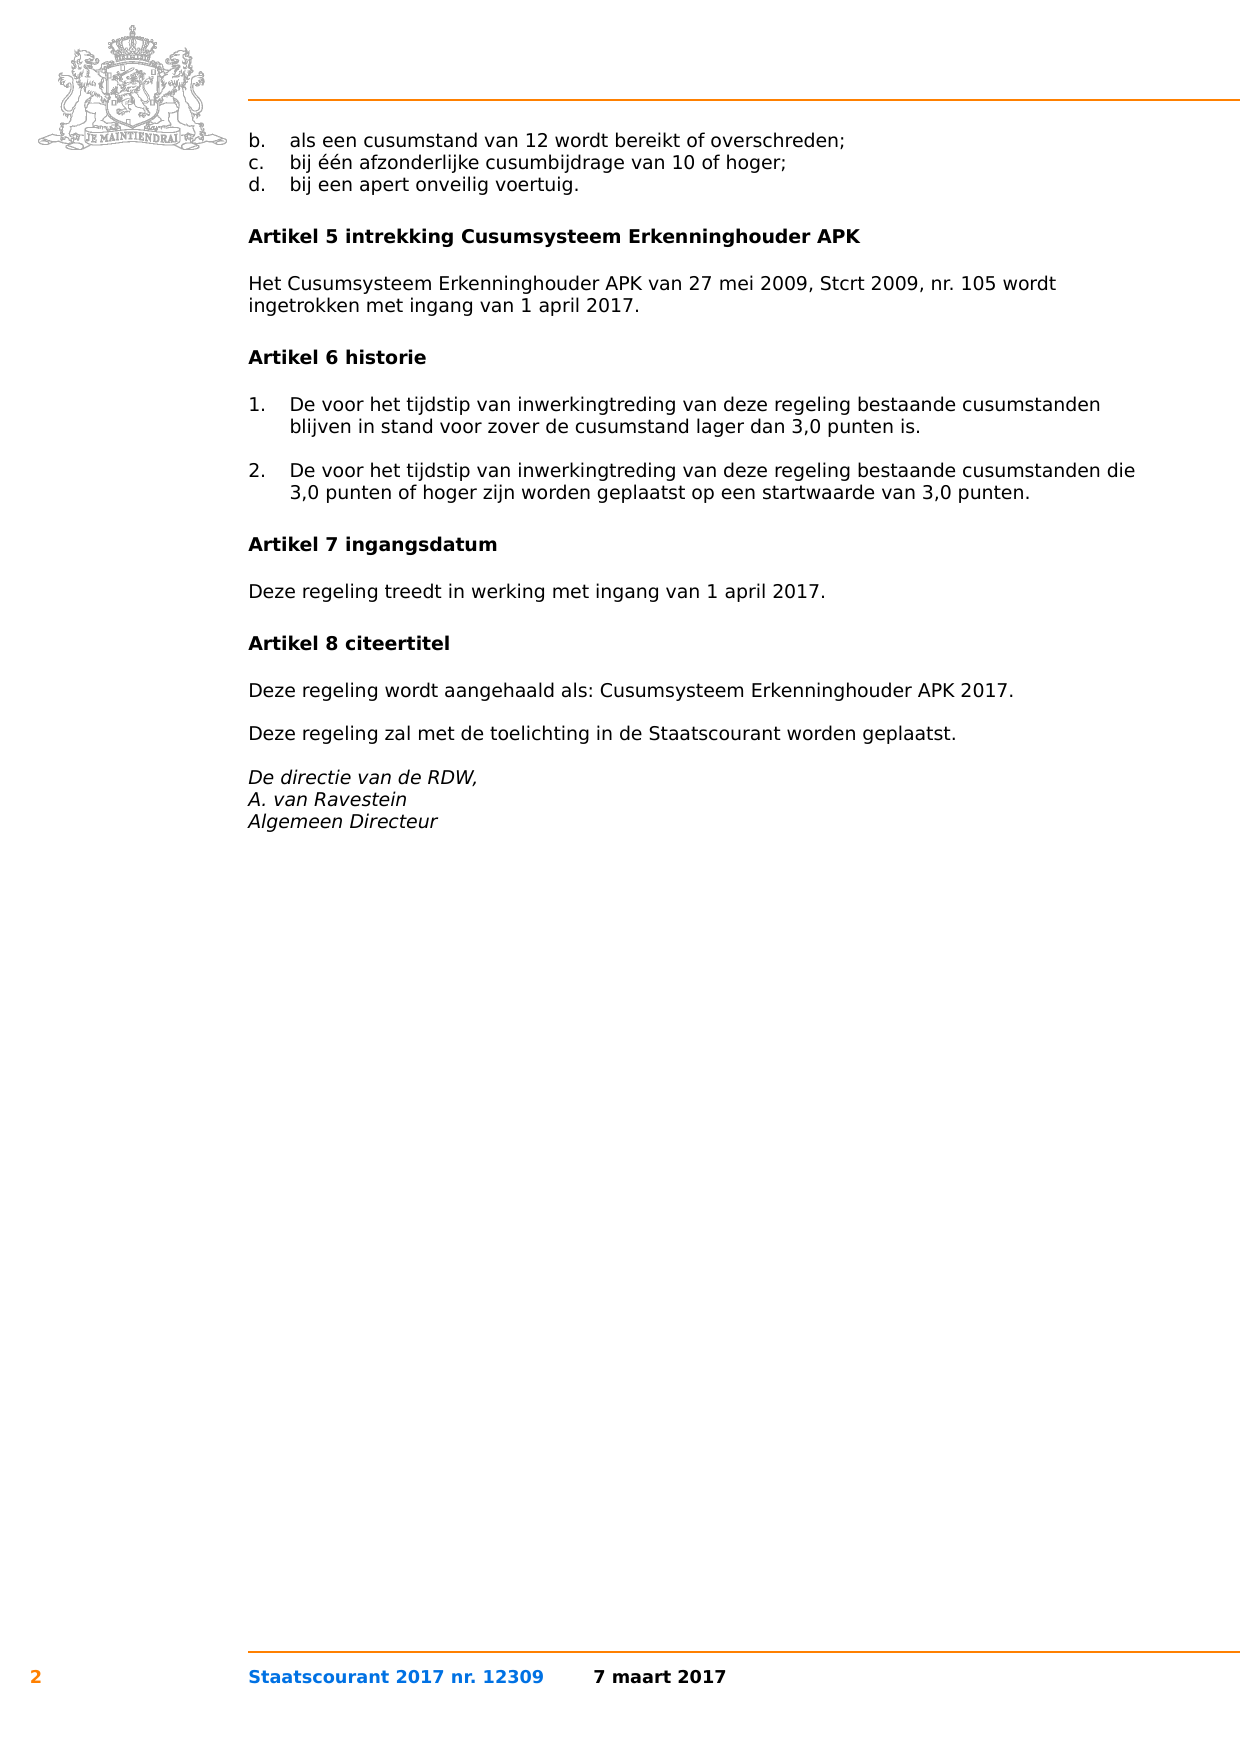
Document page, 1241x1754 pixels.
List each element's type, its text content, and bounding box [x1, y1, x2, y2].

subtitle Artikel 5 intrekking Cusumsysteem Erkenninghouder APK [248, 226, 1163, 248]
subtitle Artikel 7 ingangsdatum [248, 533, 1163, 556]
text Deze regeling zal met de toelichting in de Staatscourant worden geplaatst. [248, 723, 1163, 745]
subtitle Artikel 8 citeertitel [248, 632, 1163, 654]
text c. bij één afzonderlijke cusumbijdrage van 10 of hoger; [248, 152, 1163, 174]
text 2. De voor het tijdstip van inwerkingtreding van deze regeling bestaande cusumstanden die 3,0 punten of hoger zijn worden geplaatst op een startwaarde van 3,0 punten. [248, 459, 1163, 503]
text Deze regeling wordt aangehaald als: Cusumsysteem Erkenninghouder APK 2017. [248, 679, 1163, 701]
text 1. De voor het tijdstip van inwerkingtreding van deze regeling bestaande cusumstanden blijven in stand voor zover de cusumstand lager dan 3,0 punten is. [248, 394, 1163, 438]
text De directie van de RDW, A. van Ravestein Algemeen Directeur [248, 767, 1163, 833]
picture [38, 25, 227, 150]
text Het Cusumsysteem Erkenninghouder APK van 27 mei 2009, Stcrt 2009, nr. 105 wordt ingetrokken met ingang van 1 april 2017. [248, 273, 1163, 317]
subtitle Artikel 6 historie [248, 347, 1163, 369]
text b. als een cusumstand van 12 wordt bereikt of overschreden; [248, 130, 1163, 152]
text d. bij een apert onveilig voertuig. [248, 174, 1163, 196]
text Deze regeling treedt in werking met ingang van 1 april 2017. [248, 581, 1163, 602]
